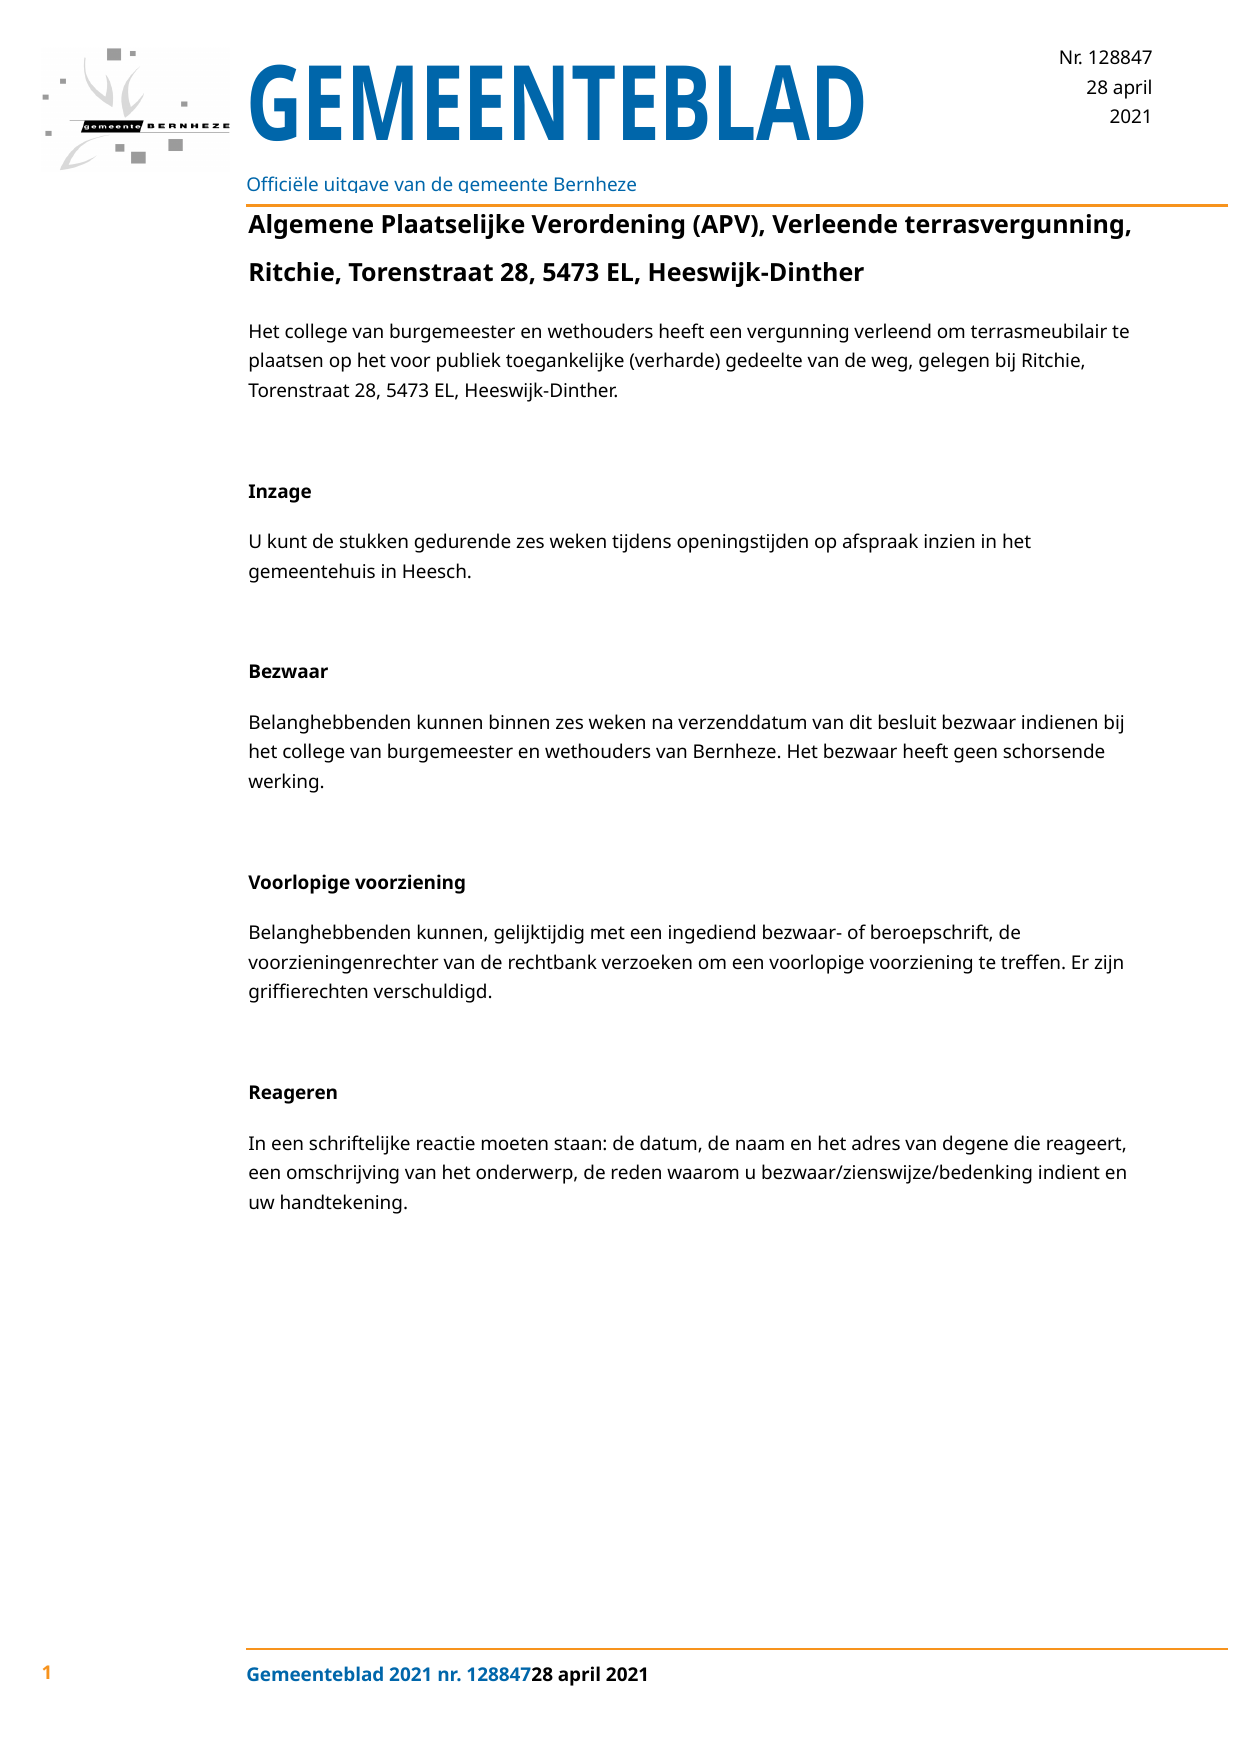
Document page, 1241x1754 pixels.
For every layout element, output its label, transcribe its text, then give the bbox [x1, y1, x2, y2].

text Voorlopige voorziening [248, 869, 1152, 895]
text Reageren [248, 1079, 1152, 1105]
text Inzage [248, 478, 1152, 504]
text Het college van burgemeester en wethouders heeft een vergunning verleend om terrasmeubilair te plaatsen op het voor publiek toegankelijke (verharde) gedeelte van de weg, gelegen bij Ritchie, Torenstraat 28, 5473 EL, Heeswijk-Dinther. [248, 318, 1152, 403]
text Belanghebbenden kunnen binnen zes weken na verzenddatum van dit besluit bezwaar indienen bij het college van burgemeester en wethouders van Bernheze. Het bezwaar heeft geen schorsende werking. [248, 709, 1152, 794]
text In een schriftelijke reactie moeten staan: de datum, de naam en het adres van degene die reageert, een omschrijving van het onderwerp, de reden waarom u bezwaar/zienswijze/bedenking indient en uw handtekening. [248, 1130, 1152, 1215]
text Algemene Plaatselijke Verordening (APV), Verleende terrasvergunning, Ritchie, Torenstraat 28, 5473 EL, Heeswijk-Dinther [248, 207, 1152, 288]
text Belanghebbenden kunnen, gelijktijdig met een ingediend bezwaar- of beroepschrift, de voorzieningenrechter van de rechtbank verzoeken om een voorlopige voorziening te treffen. Er zijn griffierechten verschuldigd. [248, 919, 1152, 1004]
picture [41, 47, 231, 172]
text Bezwaar [248, 659, 1152, 684]
text U kunt de stukken gedurende zes weken tijdens openingstijden op afspraak inzien in het gemeentehuis in Heesch. [248, 528, 1152, 584]
